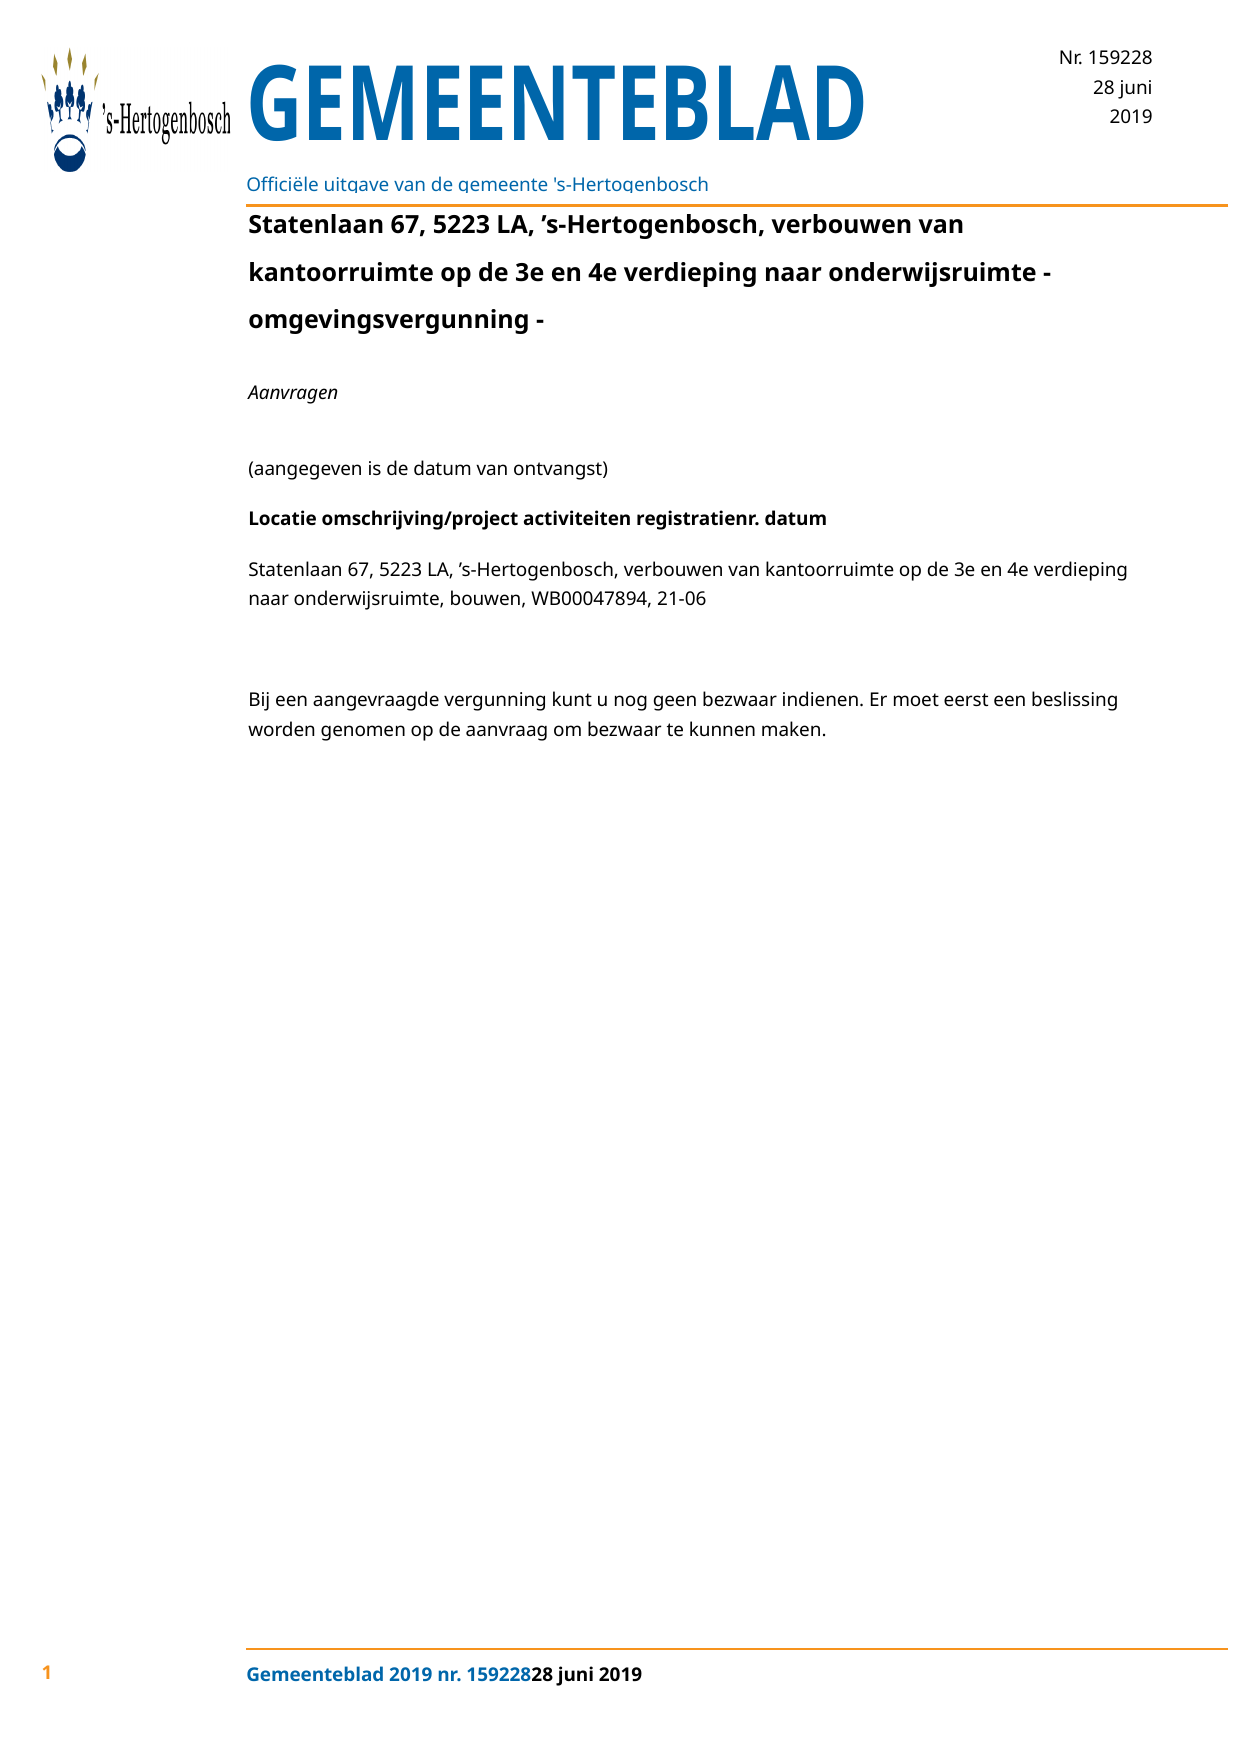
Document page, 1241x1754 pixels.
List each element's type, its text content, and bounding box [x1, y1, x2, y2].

text Bij een aangevraagde vergunning kunt u nog geen bezwaar indienen. Er moet eerst een beslissing worden genomen op de aanvraag om bezwaar te kunnen maken. [248, 686, 1152, 742]
text Aanvragen [248, 379, 1152, 405]
text Statenlaan 67, 5223 LA, ’s-Hertogenbosch, verbouwen van kantoorruimte op de 3e en 4e verdieping naar onderwijsruimte - omgevingsvergunning - [248, 207, 1152, 336]
picture [41, 47, 231, 172]
text Statenlaan 67, 5223 LA, ’s-Hertogenbosch, verbouwen van kantoorruimte op de 3e en 4e verdieping naar onderwijsruimte, bouwen, WB00047894, 21-06 [248, 556, 1152, 611]
text (aangegeven is de datum van ontvangst) [248, 455, 1152, 481]
text Locatie omschrijving/project activiteiten registratienr. datum [248, 506, 1152, 531]
